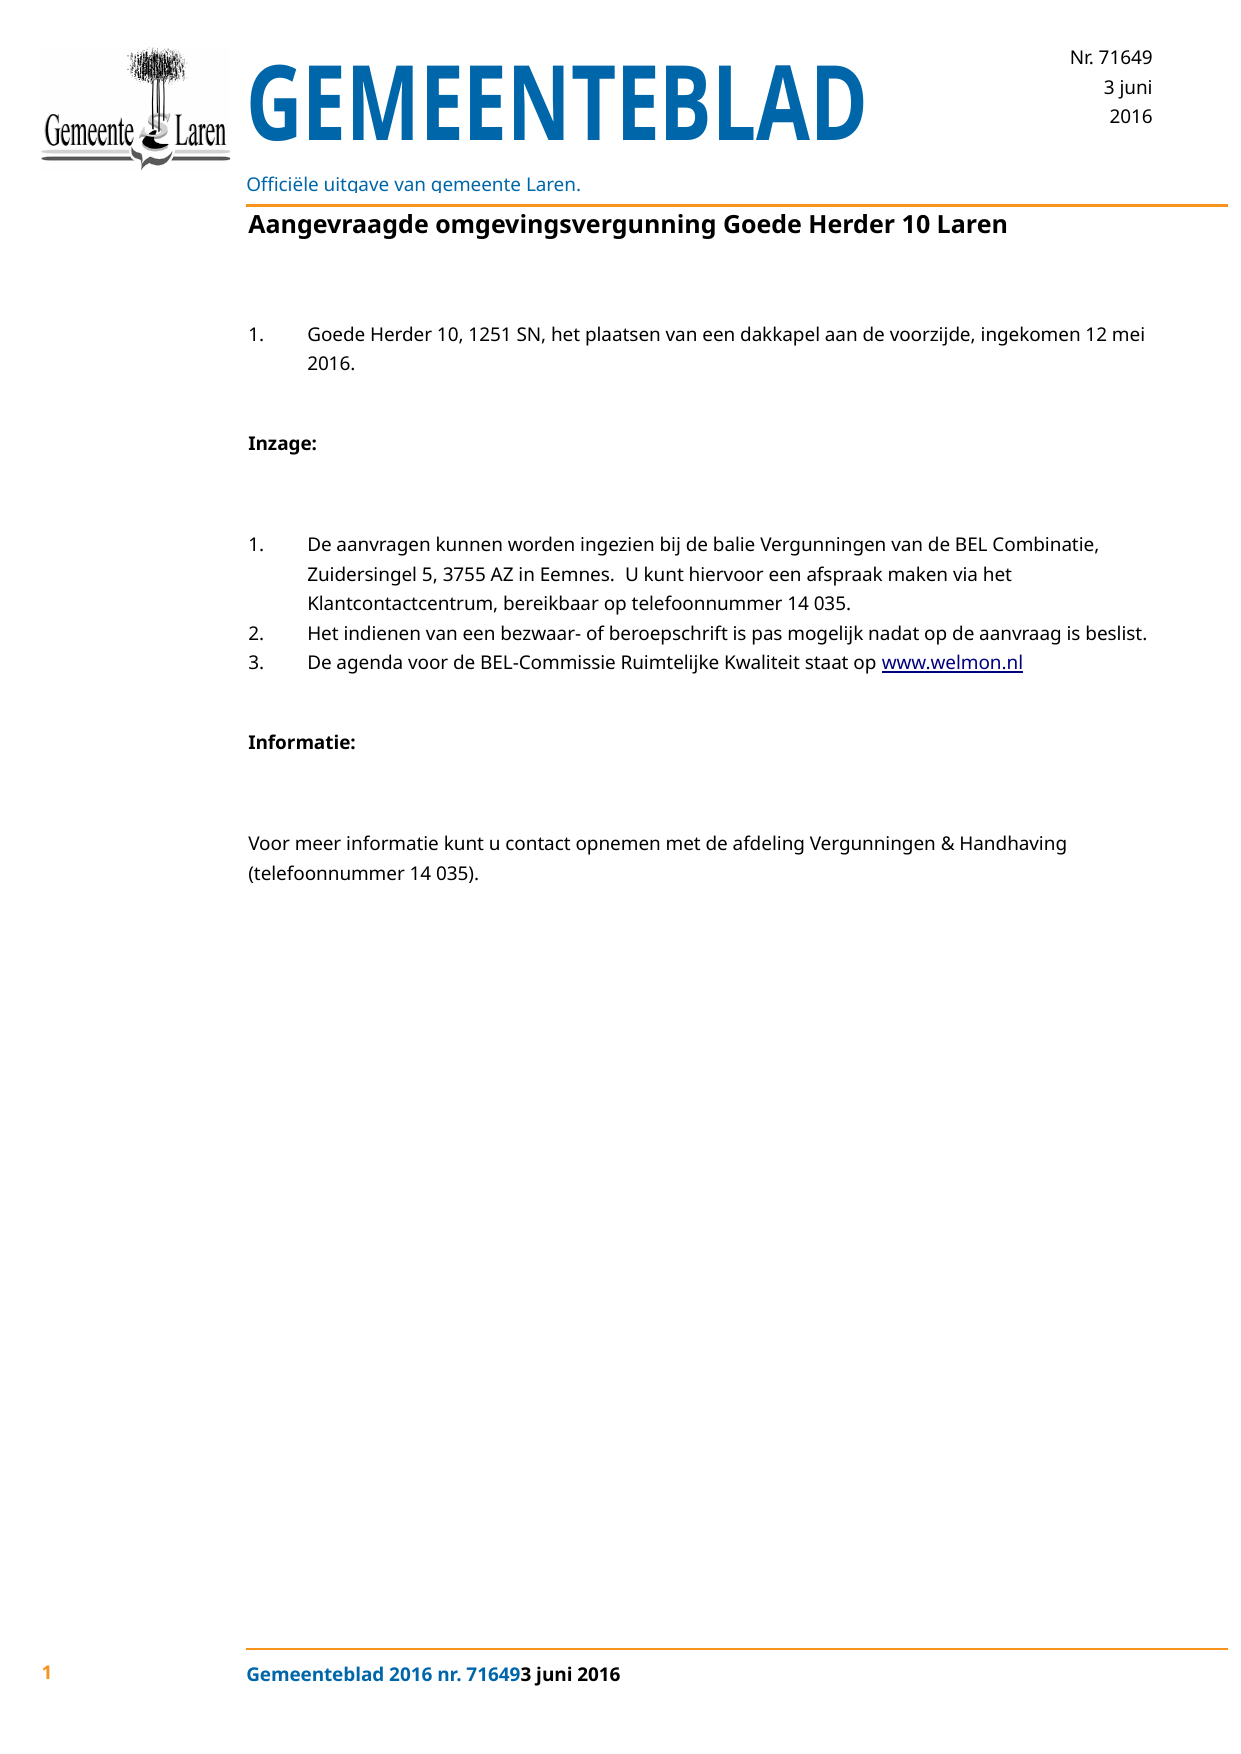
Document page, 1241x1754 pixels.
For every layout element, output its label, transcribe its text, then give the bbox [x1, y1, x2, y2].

picture [41, 47, 231, 172]
list De agenda voor de BEL-Commissie Ruimtelijke Kwaliteit staat op www.welmon.nl [248, 649, 1152, 675]
list De aanvragen kunnen worden ingezien bij de balie Vergunningen van de BEL Combinatie, Zuidersingel 5, 3755 AZ in Eemnes. U kunt hiervoor een afspraak maken via het Klantcontactcentrum, bereikbaar op telefoonnummer 14 035. [248, 531, 1152, 616]
list Goede Herder 10, 1251 SN, het plaatsen van een dakkapel aan de voorzijde, ingekomen 12 mei 2016. [248, 321, 1152, 376]
text Inzage: [248, 430, 1152, 456]
text Voor meer informatie kunt u contact opnemen met de afdeling Vergunningen & Handhaving (telefoonnummer 14 035). [248, 830, 1152, 886]
text Informatie: [248, 729, 1152, 755]
list Het indienen van een bezwaar- of beroepschrift is pas mogelijk nadat op de aanvraag is beslist. [248, 620, 1152, 646]
text Aangevraagde omgevingsvergunning Goede Herder 10 Laren [248, 207, 1152, 241]
